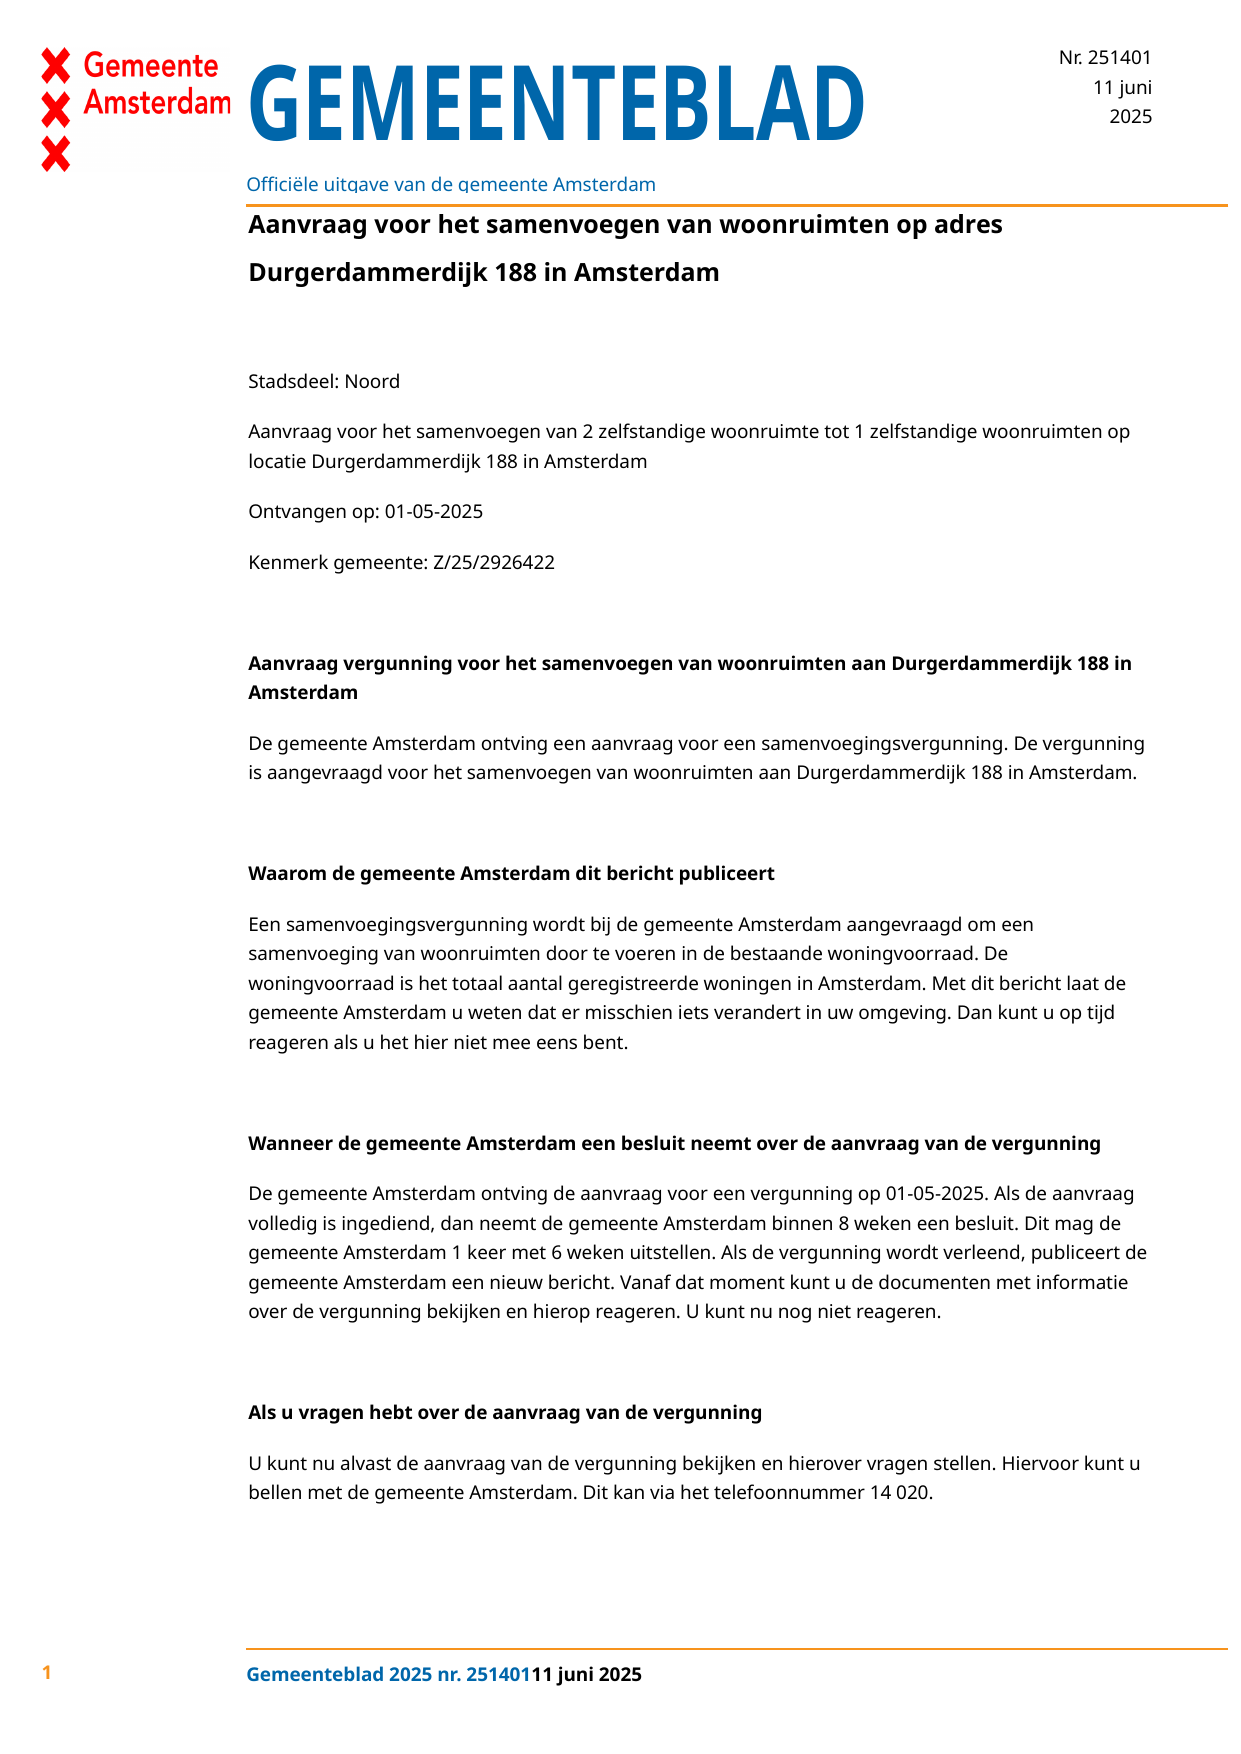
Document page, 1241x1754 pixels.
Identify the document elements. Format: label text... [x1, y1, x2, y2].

text Aanvraag voor het samenvoegen van woonruimten op adres Durgerdammerdijk 188 in Amsterdam [248, 207, 1152, 288]
text Een samenvoegingsvergunning wordt bij de gemeente Amsterdam aangevraagd om een samenvoeging van woonruimten door te voeren in de bestaande woningvoorraad. De woningvoorraad is het totaal aantal geregistreerde woningen in Amsterdam. Met dit bericht laat de gemeente Amsterdam u weten dat er misschien iets verandert in uw omgeving. Dan kunt u op tijd reageren als u het hier niet mee eens bent. [248, 911, 1152, 1055]
text De gemeente Amsterdam ontving de aanvraag voor een vergunning op 01-05-2025. Als de aanvraag volledig is ingediend, dan neemt de gemeente Amsterdam binnen 8 weken een besluit. Dit mag de gemeente Amsterdam 1 keer met 6 weken uitstellen. Als de vergunning wordt verleend, publiceert de gemeente Amsterdam een nieuw bericht. Vanaf dat moment kunt u de documenten met informatie over de vergunning bekijken en hierop reageren. U kunt nu nog niet reageren. [248, 1180, 1152, 1324]
text Kenmerk gemeente: Z/25/2926422 [248, 549, 1152, 575]
text Als u vragen hebt over de aanvraag van de vergunning [248, 1399, 1152, 1425]
text Stadsdeel: Noord [248, 368, 1152, 394]
text De gemeente Amsterdam ontving een aanvraag voor een samenvoegingsvergunning. De vergunning is aangevraagd voor het samenvoegen van woonruimten aan Durgerdammerdijk 188 in Amsterdam. [248, 730, 1152, 785]
text Ontvangen op: 01-05-2025 [248, 499, 1152, 524]
text U kunt nu alvast de aanvraag van de vergunning bekijken en hierover vragen stellen. Hiervoor kunt u bellen met de gemeente Amsterdam. Dit kan via het telefoonnummer 14 020. [248, 1450, 1152, 1505]
text Wanneer de gemeente Amsterdam een besluit neemt over de aanvraag van de vergunning [248, 1130, 1152, 1156]
text Waarom de gemeente Amsterdam dit bericht publiceert [248, 860, 1152, 886]
picture [41, 47, 231, 172]
text Aanvraag voor het samenvoegen van 2 zelfstandige woonruimte tot 1 zelfstandige woonruimten op locatie Durgerdammerdijk 188 in Amsterdam [248, 419, 1152, 474]
text Aanvraag vergunning voor het samenvoegen van woonruimten aan Durgerdammerdijk 188 in Amsterdam [248, 650, 1152, 705]
